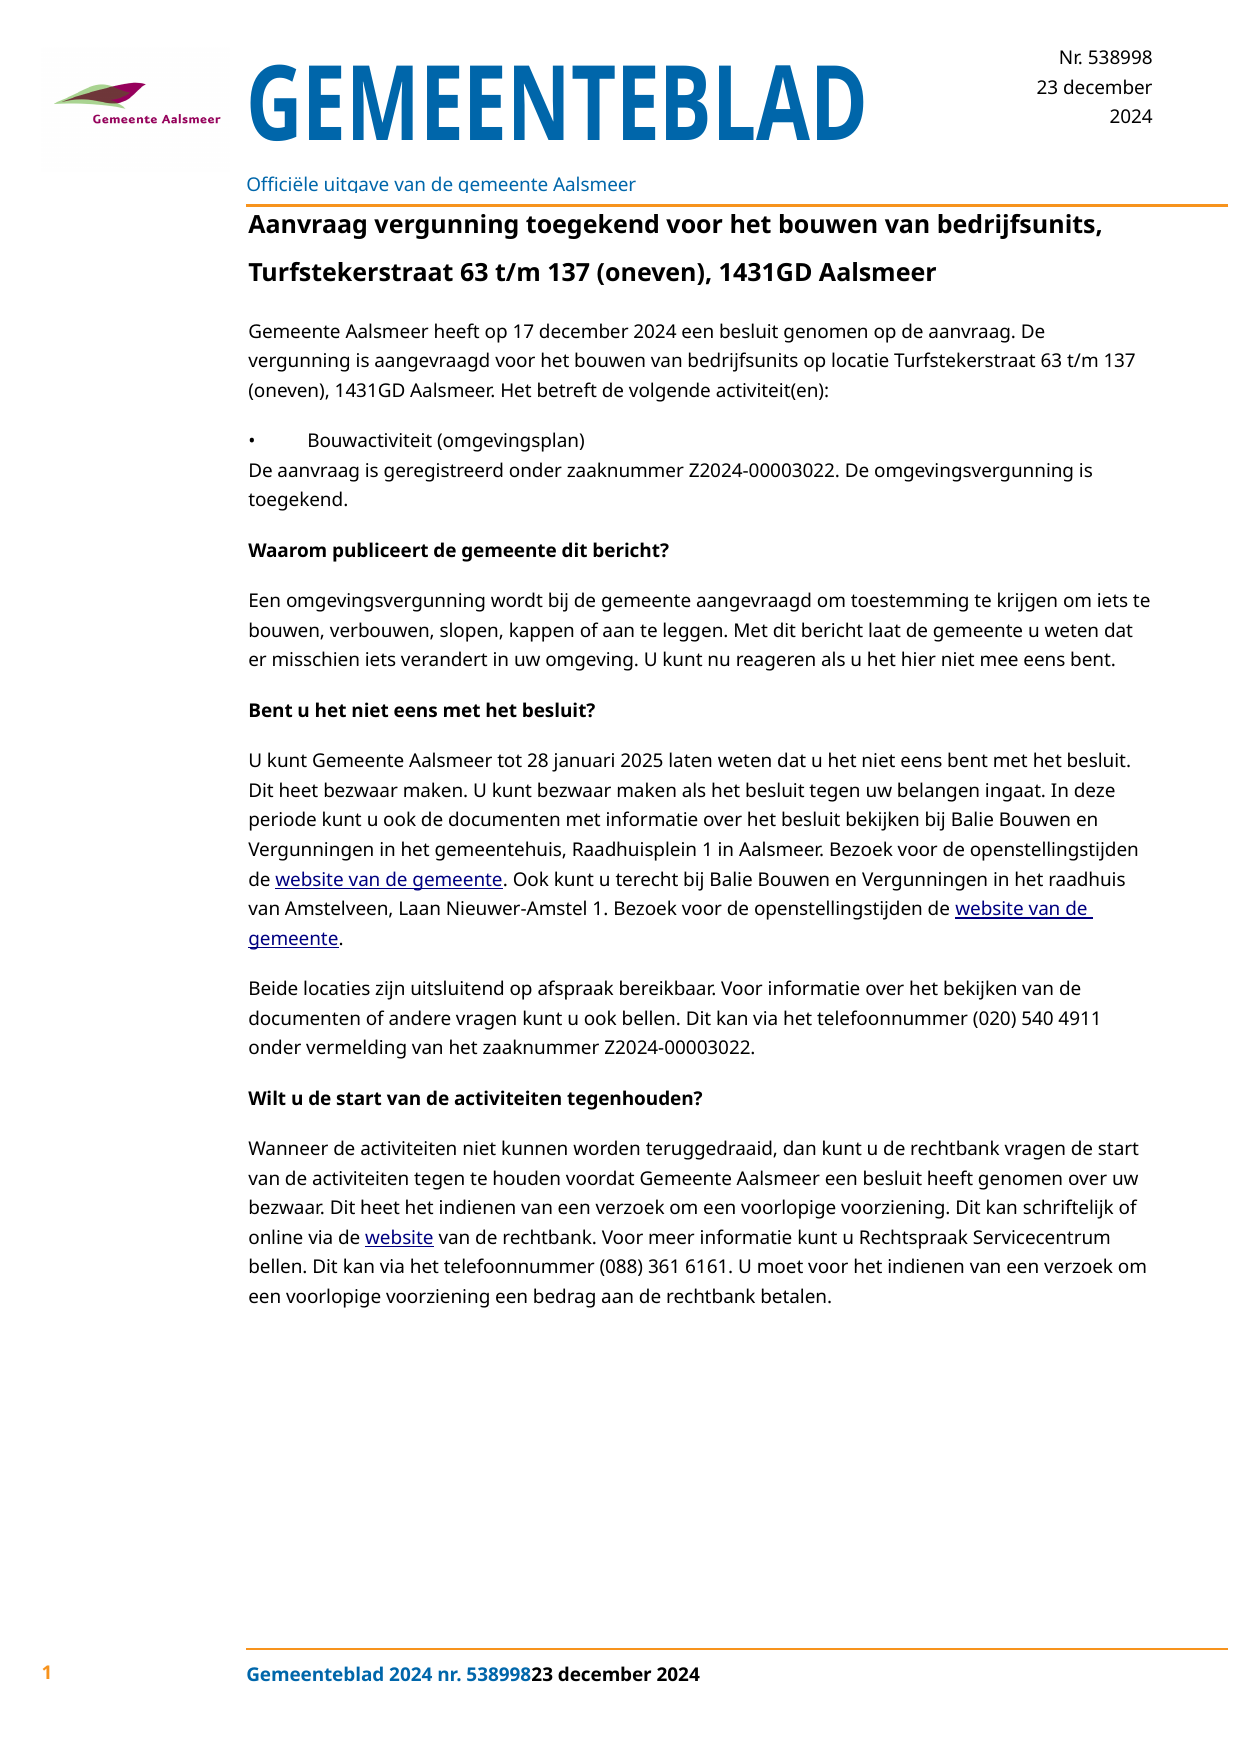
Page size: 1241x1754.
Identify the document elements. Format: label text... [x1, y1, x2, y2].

list Bouwactiviteit (omgevingsplan) [248, 427, 1152, 453]
text U kunt Gemeente Aalsmeer tot 28 januari 2025 laten weten dat u het niet eens bent met het besluit. Dit heet bezwaar maken. U kunt bezwaar maken als het besluit tegen uw belangen ingaat. In deze periode kunt u ook de documenten met informatie over het besluit bekijken bij Balie Bouwen en Vergunningen in het gemeentehuis, Raadhuisplein 1 in Aalsmeer. Bezoek voor de openstellingstijden de website van de gemeente. Ook kunt u terecht bij Balie Bouwen en Vergunningen in het raadhuis van Amstelveen, Laan Nieuwer-Amstel 1. Bezoek voor de openstellingstijden de website van de gemeente. [248, 747, 1152, 951]
text Bent u het niet eens met het besluit? [248, 697, 1152, 723]
text Wilt u de start van de activiteiten tegenhouden? [248, 1085, 1152, 1111]
text De aanvraag is geregistreerd onder zaaknummer Z2024-00003022. De omgevingsvergunning is toegekend. [248, 457, 1152, 512]
text Een omgevingsvergunning wordt bij de gemeente aangevraagd om toestemming te krijgen om iets te bouwen, verbouwen, slopen, kappen of aan te leggen. Met dit bericht laat de gemeente u weten dat er misschien iets verandert in uw omgeving. U kunt nu reageren als u het hier niet mee eens bent. [248, 587, 1152, 672]
text Waarom publiceert de gemeente dit bericht? [248, 537, 1152, 563]
text Gemeente Aalsmeer heeft op 17 december 2024 een besluit genomen op de aanvraag. De vergunning is aangevraagd voor het bouwen van bedrijfsunits op locatie Turfstekerstraat 63 t/m 137 (oneven), 1431GD Aalsmeer. Het betreft de volgende activiteit(en): [248, 318, 1152, 403]
text Aanvraag vergunning toegekend voor het bouwen van bedrijfsunits, Turfstekerstraat 63 t/m 137 (oneven), 1431GD Aalsmeer [248, 207, 1152, 288]
text Wanneer de activiteiten niet kunnen worden teruggedraaid, dan kunt u de rechtbank vragen de start van de activiteiten tegen te houden voordat Gemeente Aalsmeer een besluit heeft genomen over uw bezwaar. Dit heet het indienen van een verzoek om een voorlopige voorziening. Dit kan schriftelijk of online via de website van de rechtbank. Voor meer informatie kunt u Rechtspraak Servicecentrum bellen. Dit kan via het telefoonnummer (088) 361 6161. U moet voor het indienen van een verzoek om een voorlopige voorziening een bedrag aan de rechtbank betalen. [248, 1135, 1152, 1309]
text Beide locaties zijn uitsluitend op afspraak bereikbaar. Voor informatie over het bekijken van de documenten of andere vragen kunt u ook bellen. Dit kan via het telefoonnummer (020) 540 4911 onder vermelding van het zaaknummer Z2024-00003022. [248, 975, 1152, 1060]
picture [41, 47, 231, 172]
